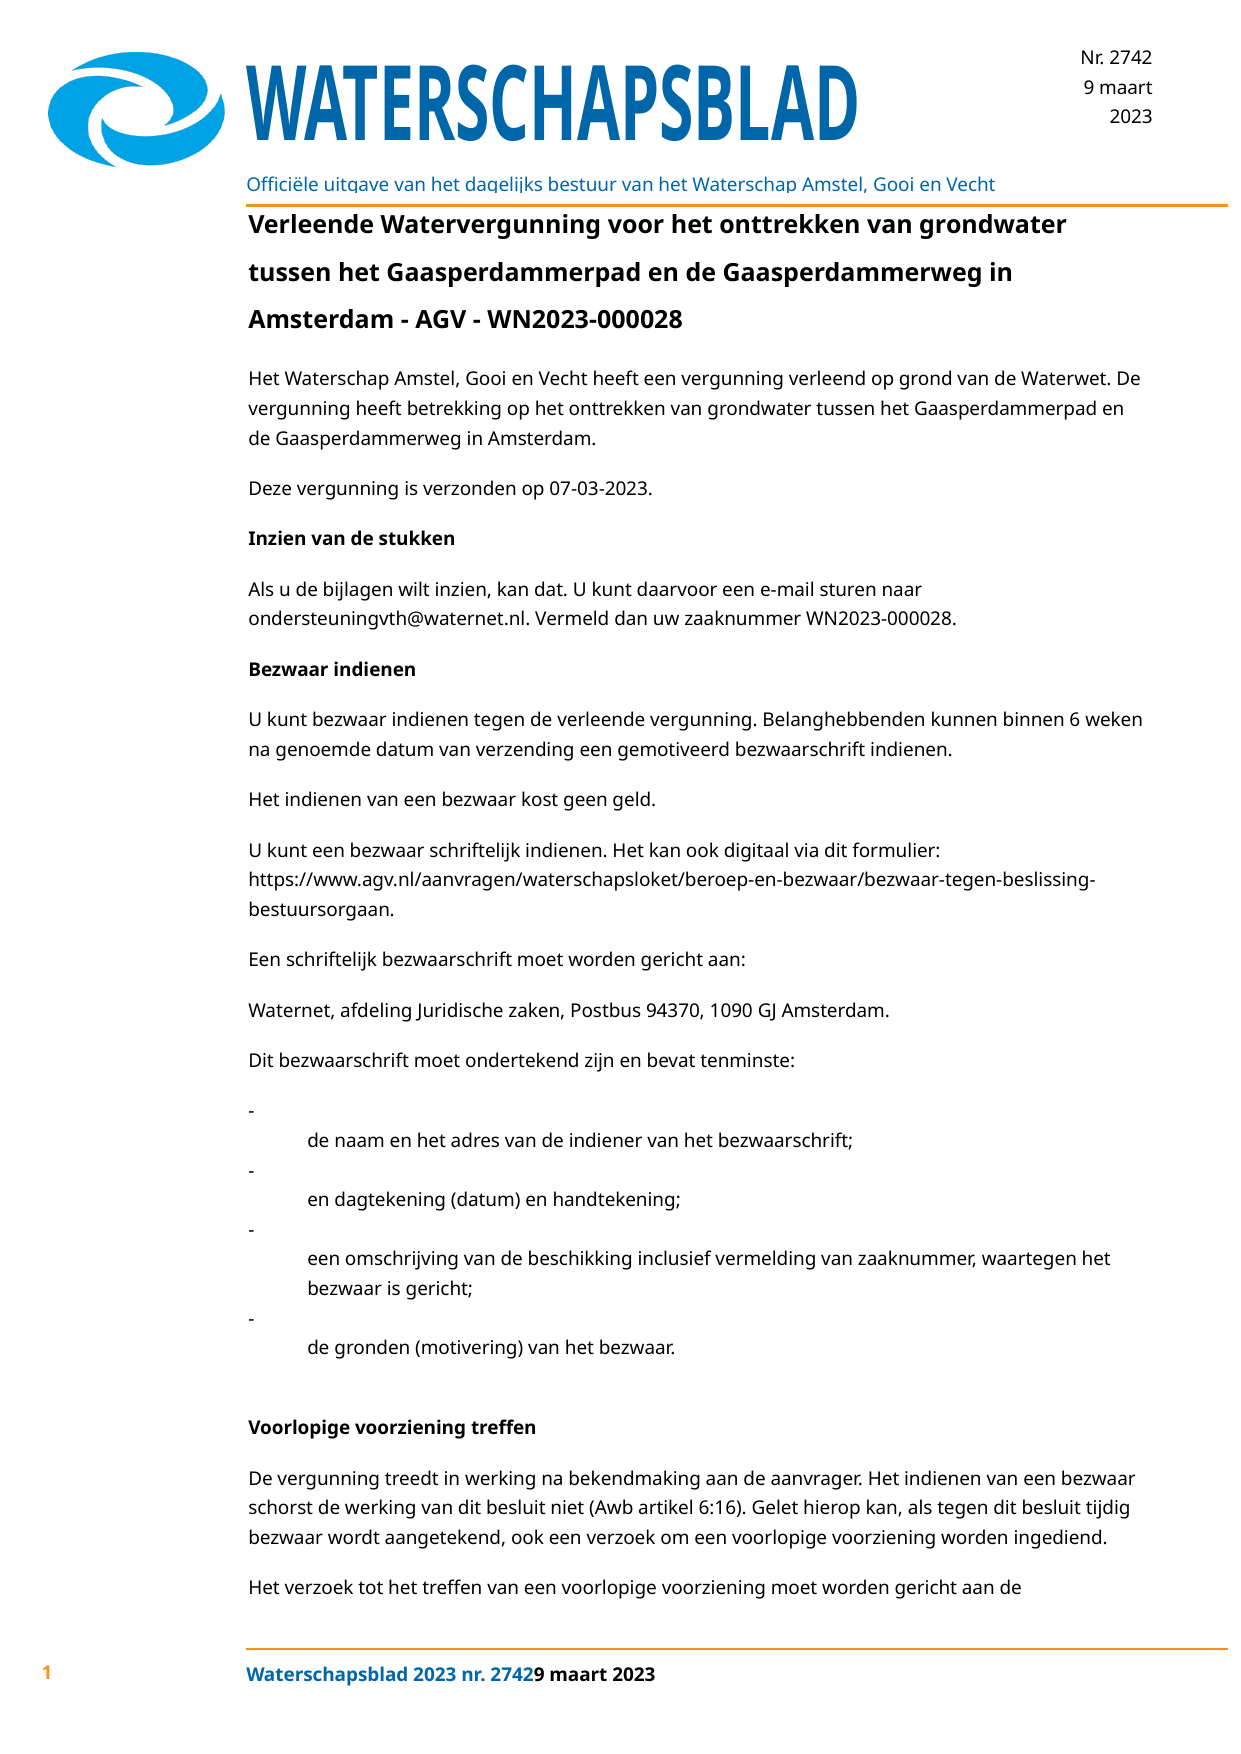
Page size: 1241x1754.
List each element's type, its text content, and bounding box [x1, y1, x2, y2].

text Het Waterschap Amstel, Gooi en Vecht heeft een vergunning verleend op grond van de Waterwet. De vergunning heeft betrekking op het onttrekken van grondwater tussen het Gaasperdammerpad en de Gaasperdammerweg in Amsterdam. [248, 366, 1152, 450]
picture [41, 47, 231, 172]
text Het indienen van een bezwaar kost geen geld. [248, 786, 1152, 812]
text Het verzoek tot het treffen van een voorlopige voorziening moet worden gericht aan de [248, 1574, 1152, 1600]
text Inzien van de stukken [248, 526, 1152, 551]
list en dagtekening (datum) en handtekening; [248, 1186, 1152, 1212]
text Dit bezwaarschrift moet ondertekend zijn en bevat tenminste: [248, 1047, 1152, 1073]
text Voorlopige voorziening treffen [248, 1414, 1152, 1440]
text U kunt een bezwaar schriftelijk indienen. Het kan ook digitaal via dit formulier: https://www.agv.nl/aanvragen/waterschapsloket/beroep-en-bezwaar/bezwaar-tegen-beslissing-bestuursorgaan. [248, 837, 1152, 922]
text Een schriftelijk bezwaarschrift moet worden gericht aan: [248, 946, 1152, 972]
text U kunt bezwaar indienen tegen de verleende vergunning. Belanghebbenden kunnen binnen 6 weken na genoemde datum van verzending een gemotiveerd bezwaarschrift indienen. [248, 706, 1152, 762]
text Bezwaar indienen [248, 656, 1152, 682]
text Als u de bijlagen wilt inzien, kan dat. U kunt daarvoor een e-mail sturen naar ondersteuningvth@waternet.nl. Vermeld dan uw zaaknummer WN2023-000028. [248, 576, 1152, 631]
text Verleende Watervergunning voor het onttrekken van grondwater tussen het Gaasperdammerpad en de Gaasperdammerweg in Amsterdam - AGV - WN2023-000028 [248, 207, 1152, 336]
list de gronden (motivering) van het bezwaar. [248, 1334, 1152, 1360]
text Deze vergunning is verzonden op 07-03-2023. [248, 475, 1152, 501]
text De vergunning treedt in werking na bekendmaking aan de aanvrager. Het indienen van een bezwaar schorst de werking van dit besluit niet (Awb artikel 6:16). Gelet hierop kan, als tegen dit besluit tijdig bezwaar wordt aangetekend, ook een verzoek om een voorlopige voorziening worden ingediend. [248, 1465, 1152, 1549]
text Waternet, afdeling Juridische zaken, Postbus 94370, 1090 GJ Amsterdam. [248, 997, 1152, 1022]
list een omschrijving van de beschikking inclusief vermelding van zaaknummer, waartegen het bezwaar is gericht; [248, 1246, 1152, 1301]
list de naam en het adres van de indiener van het bezwaarschrift; [248, 1127, 1152, 1153]
